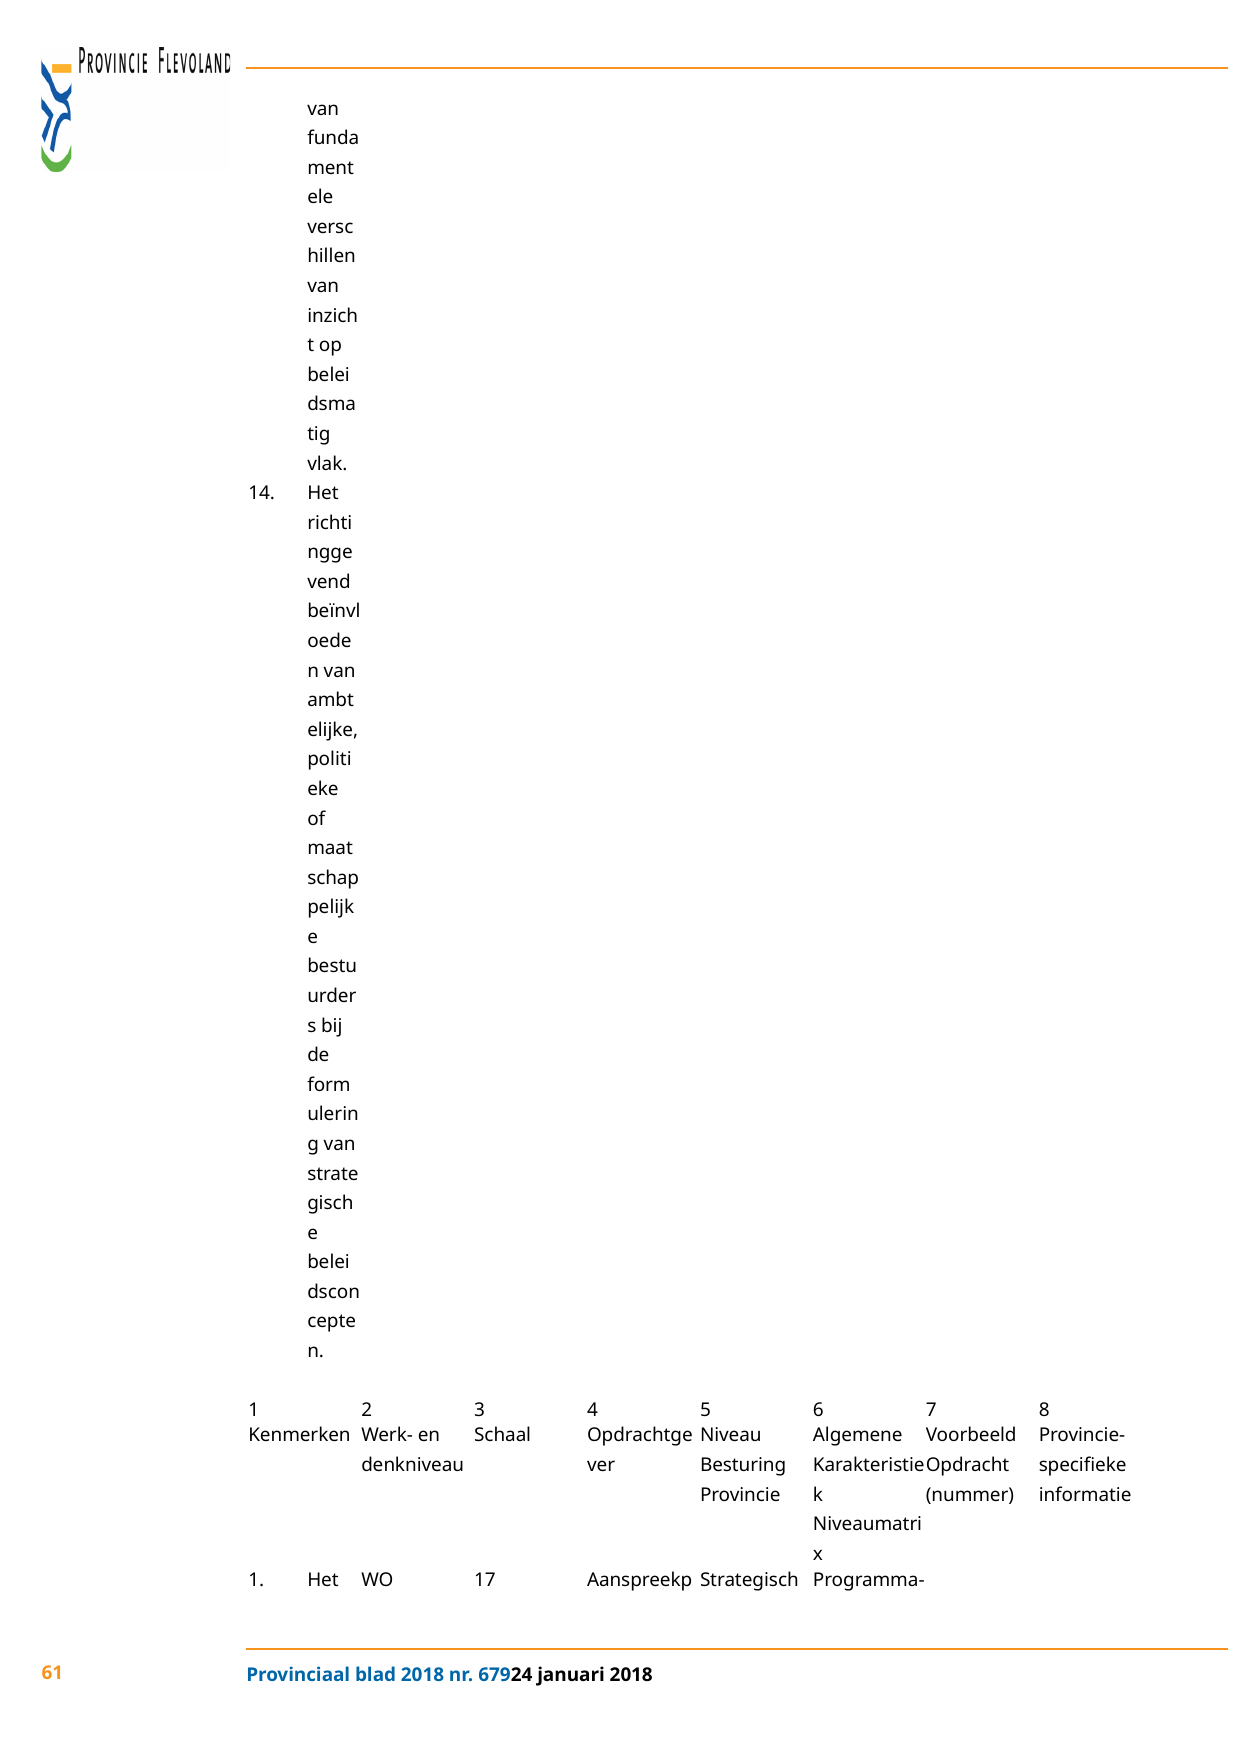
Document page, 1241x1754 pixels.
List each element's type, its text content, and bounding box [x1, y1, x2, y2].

table_cell Werk- en denkniveau [361, 1422, 474, 1566]
table_cell [926, 1566, 1038, 1591]
table_cell Schaal [474, 1422, 587, 1566]
table_header 7 [926, 1396, 1038, 1422]
table_cell [1039, 1566, 1152, 1591]
table_cell Niveau Besturing Provincie [700, 1422, 813, 1566]
table_cell Voorbeeld Opdracht (nummer) [926, 1422, 1038, 1566]
table_header 8 [1039, 1396, 1152, 1422]
picture [41, 47, 231, 172]
table_cell [361, 95, 474, 1363]
table_cell van fundamentele verschillen van inzicht op beleidsmatig vlak. Het richtinggevend beïnvloeden van ambtelijke, politieke of maatschappelijke bestuurders bij de formulering van strategische beleidsconcepten. [248, 95, 361, 1363]
table_cell Aanspreekp [587, 1566, 700, 1591]
table_cell [1039, 95, 1152, 1363]
table_header 1 [248, 1396, 361, 1422]
table_header 3 [474, 1396, 587, 1422]
table_cell Strategisch [700, 1566, 813, 1591]
table_cell Kenmerken [248, 1422, 361, 1566]
table_cell Provincie-specifieke informatie [1039, 1422, 1152, 1566]
table_cell Algemene Karakteristiek Niveaumatrix [813, 1422, 926, 1566]
table_header 5 [700, 1396, 813, 1422]
table_cell 17 [474, 1566, 587, 1591]
table_cell WO [361, 1566, 474, 1591]
table_cell Opdrachtgever [587, 1422, 700, 1566]
table_cell [700, 95, 813, 1363]
table_cell [926, 95, 1038, 1363]
table_header 6 [813, 1396, 926, 1422]
table_header 2 [361, 1396, 474, 1422]
table_cell [813, 95, 926, 1363]
table_cell [587, 95, 700, 1363]
table_cell [474, 95, 587, 1363]
table_header 4 [587, 1396, 700, 1422]
table_cell Programma- [813, 1566, 926, 1591]
